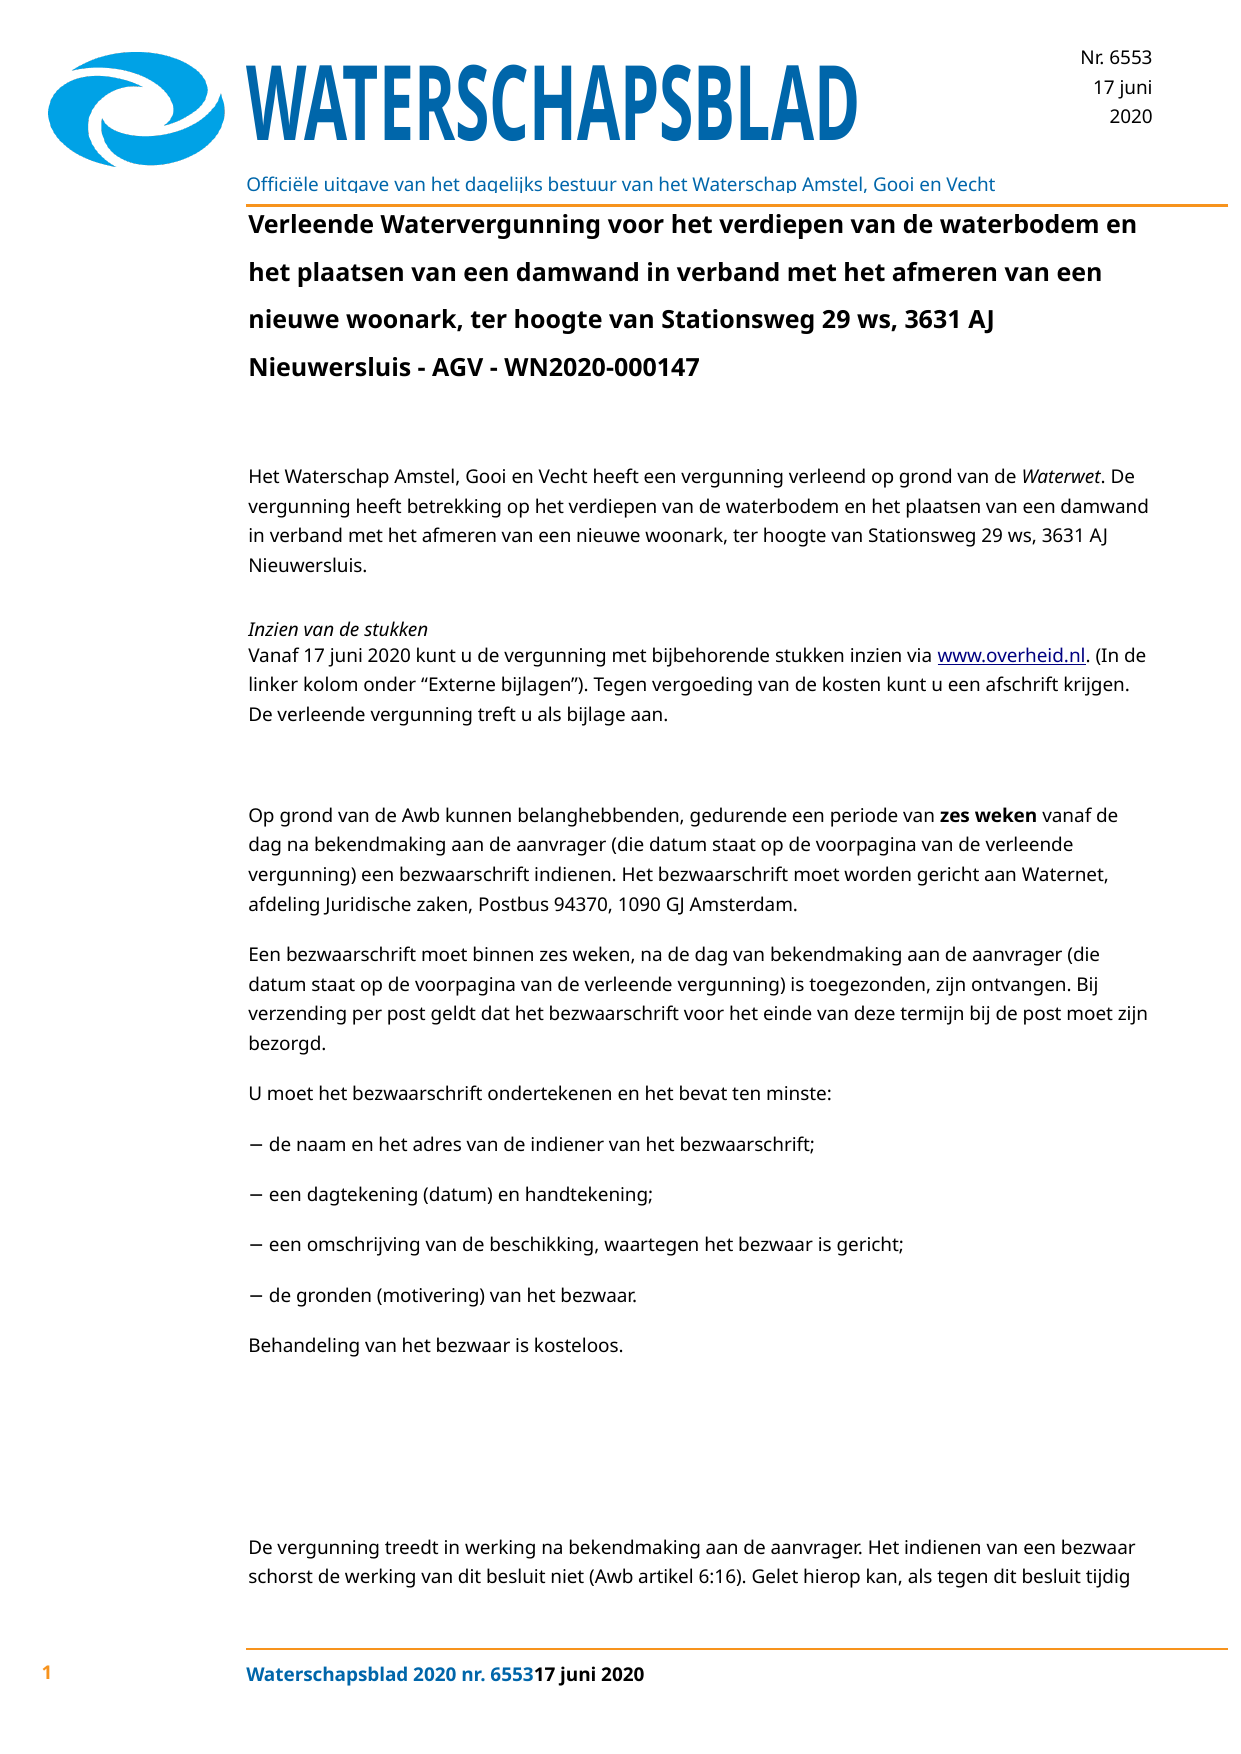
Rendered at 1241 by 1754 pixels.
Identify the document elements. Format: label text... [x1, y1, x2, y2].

text − een omschrijving van de beschikking, waartegen het bezwaar is gericht; [248, 1232, 1152, 1257]
text − de naam en het adres van de indiener van het bezwaarschrift; [248, 1131, 1152, 1156]
text Het Waterschap Amstel, Gooi en Vecht heeft een vergunning verleend op grond van de Waterwet. De vergunning heeft betrekking op het verdiepen van de waterbodem en het plaatsen van een damwand in verband met het afmeren van een nieuwe woonark, ter hoogte van Stationsweg 29 ws, 3631 AJ Nieuwersluis. [248, 463, 1152, 578]
text Vanaf 17 juni 2020 kunt u de vergunning met bijbehorende stukken inzien via www.overheid.nl. (In de linker kolom onder “Externe bijlagen”). Tegen vergoeding van de kosten kunt u een afschrift krijgen. De verleende vergunning treft u als bijlage aan. [248, 642, 1152, 727]
picture [41, 47, 231, 172]
text − een dagtekening (datum) en handtekening; [248, 1181, 1152, 1207]
text U moet het bezwaarschrift ondertekenen en het bevat ten minste: [248, 1080, 1152, 1106]
text Op grond van de Awb kunnen belanghebbenden, gedurende een periode van zes weken vanaf de dag na bekendmaking aan de aanvrager (die datum staat op de voorpagina van de verleende vergunning) een bezwaarschrift indienen. Het bezwaarschrift moet worden gericht aan Waternet, afdeling Juridische zaken, Postbus 94370, 1090 GJ Amsterdam. [248, 802, 1152, 916]
text Verleende Watervergunning voor het verdiepen van de waterbodem en het plaatsen van een damwand in verband met het afmeren van een nieuwe woonark, ter hoogte van Stationsweg 29 ws, 3631 AJ Nieuwersluis - AGV - WN2020-000147 [248, 207, 1152, 384]
text De vergunning treedt in werking na bekendmaking aan de aanvrager. Het indienen van een bezwaar schorst de werking van dit besluit niet (Awb artikel 6:16). Gelet hierop kan, als tegen dit besluit tijdig [248, 1534, 1152, 1589]
text − de gronden (motivering) van het bezwaar. [248, 1282, 1152, 1308]
text Behandeling van het bezwaar is kosteloos. [248, 1332, 1152, 1358]
text Een bezwaarschrift moet binnen zes weken, na de dag van bekendmaking aan de aanvrager (die datum staat op de voorpagina van de verleende vergunning) is toegezonden, zijn ontvangen. Bij verzending per post geldt dat het bezwaarschrift voor het einde van deze termijn bij de post moet zijn bezorgd. [248, 941, 1152, 1056]
text Inzien van de stukken [248, 616, 1152, 642]
